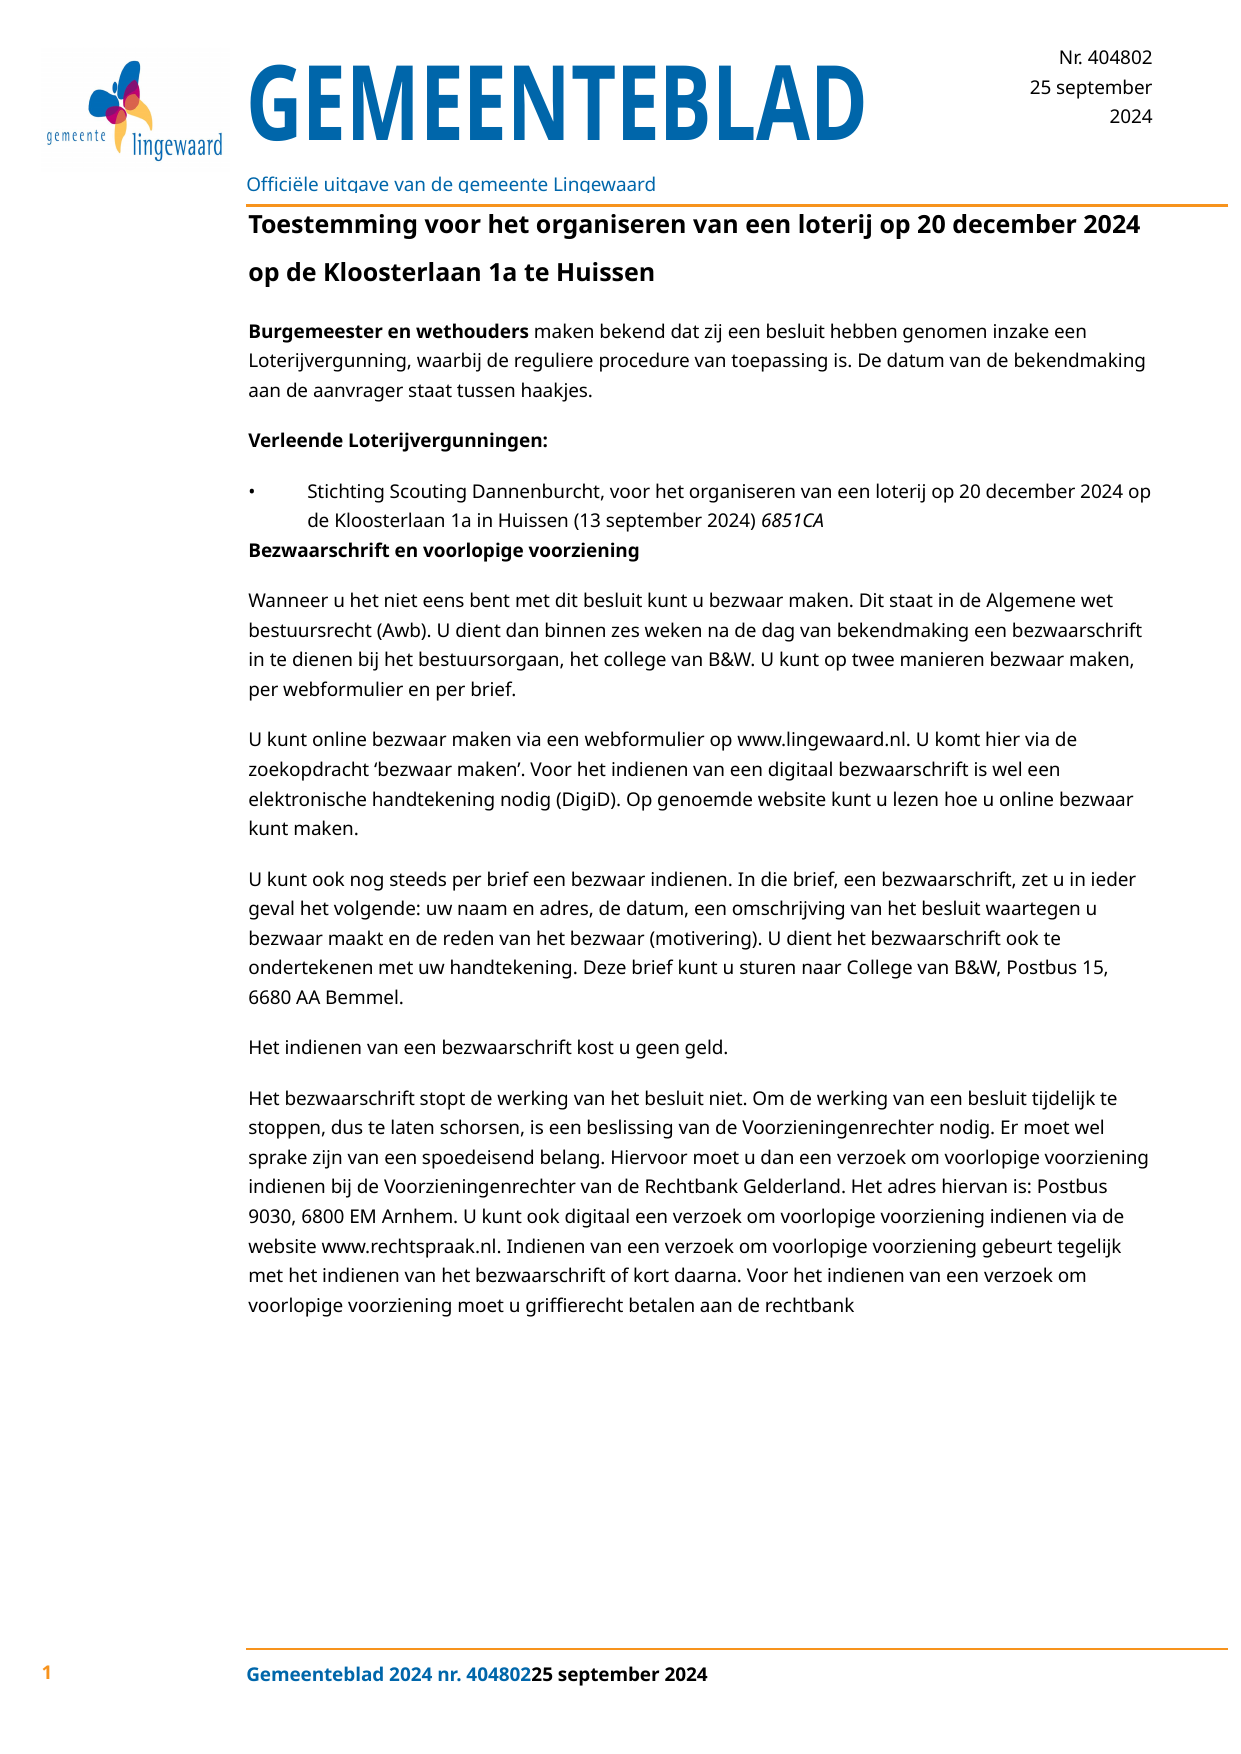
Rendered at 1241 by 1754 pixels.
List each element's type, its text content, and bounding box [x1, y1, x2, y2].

text U kunt ook nog steeds per brief een bezwaar indienen. In die brief, een bezwaarschrift, zet u in ieder geval het volgende: uw naam en adres, de datum, een omschrijving van het besluit waartegen u bezwaar maakt en de reden van het bezwaar (motivering). U dient het bezwaarschrift ook te ondertekenen met uw handtekening. Deze brief kunt u sturen naar College van B&W, Postbus 15, 6680 AA Bemmel. [248, 866, 1152, 1010]
text Verleende Loterijvergunningen: [248, 427, 1152, 453]
text Bezwaarschrift en voorlopige voorziening [248, 537, 1152, 563]
text Toestemming voor het organiseren van een loterij op 20 december 2024 op de Kloosterlaan 1a te Huissen [248, 207, 1152, 288]
list Stichting Scouting Dannenburcht, voor het organiseren van een loterij op 20 december 2024 op de Kloosterlaan 1a in Huissen (13 september 2024) 6851CA [248, 478, 1152, 533]
text U kunt online bezwaar maken via een webformulier op www.lingewaard.nl. U komt hier via de zoekopdracht ‘bezwaar maken’. Voor het indienen van een digitaal bezwaarschrift is wel een elektronische handtekening nodig (DigiD). Op genoemde website kunt u lezen hoe u online bezwaar kunt maken. [248, 727, 1152, 841]
text Het indienen van een bezwaarschrift kost u geen geld. [248, 1034, 1152, 1060]
text Wanneer u het niet eens bent met dit besluit kunt u bezwaar maken. Dit staat in de Algemene wet bestuursrecht (Awb). U dient dan binnen zes weken na de dag van bekendmaking een bezwaarschrift in te dienen bij het bestuursorgaan, het college van B&W. U kunt op twee manieren bezwaar maken, per webformulier en per brief. [248, 587, 1152, 702]
picture [41, 47, 231, 172]
text Burgemeester en wethouders maken bekend dat zij een besluit hebben genomen inzake een Loterijvergunning, waarbij de reguliere procedure van toepassing is. De datum van de bekendmaking aan de aanvrager staat tussen haakjes. [248, 318, 1152, 403]
text Het bezwaarschrift stopt de werking van het besluit niet. Om de werking van een besluit tijdelijk te stoppen, dus te laten schorsen, is een beslissing van de Voorzieningenrechter nodig. Er moet wel sprake zijn van een spoedeisend belang. Hiervoor moet u dan een verzoek om voorlopige voorziening indienen bij de Voorzieningenrechter van de Rechtbank Gelderland. Het adres hiervan is: Postbus 9030, 6800 EM Arnhem. U kunt ook digitaal een verzoek om voorlopige voorziening indienen via de website www.rechtspraak.nl. Indienen van een verzoek om voorlopige voorziening gebeurt tegelijk met het indienen van het bezwaarschrift of kort daarna. Voor het indienen van een verzoek om voorlopige voorziening moet u griffierecht betalen aan de rechtbank [248, 1085, 1152, 1318]
